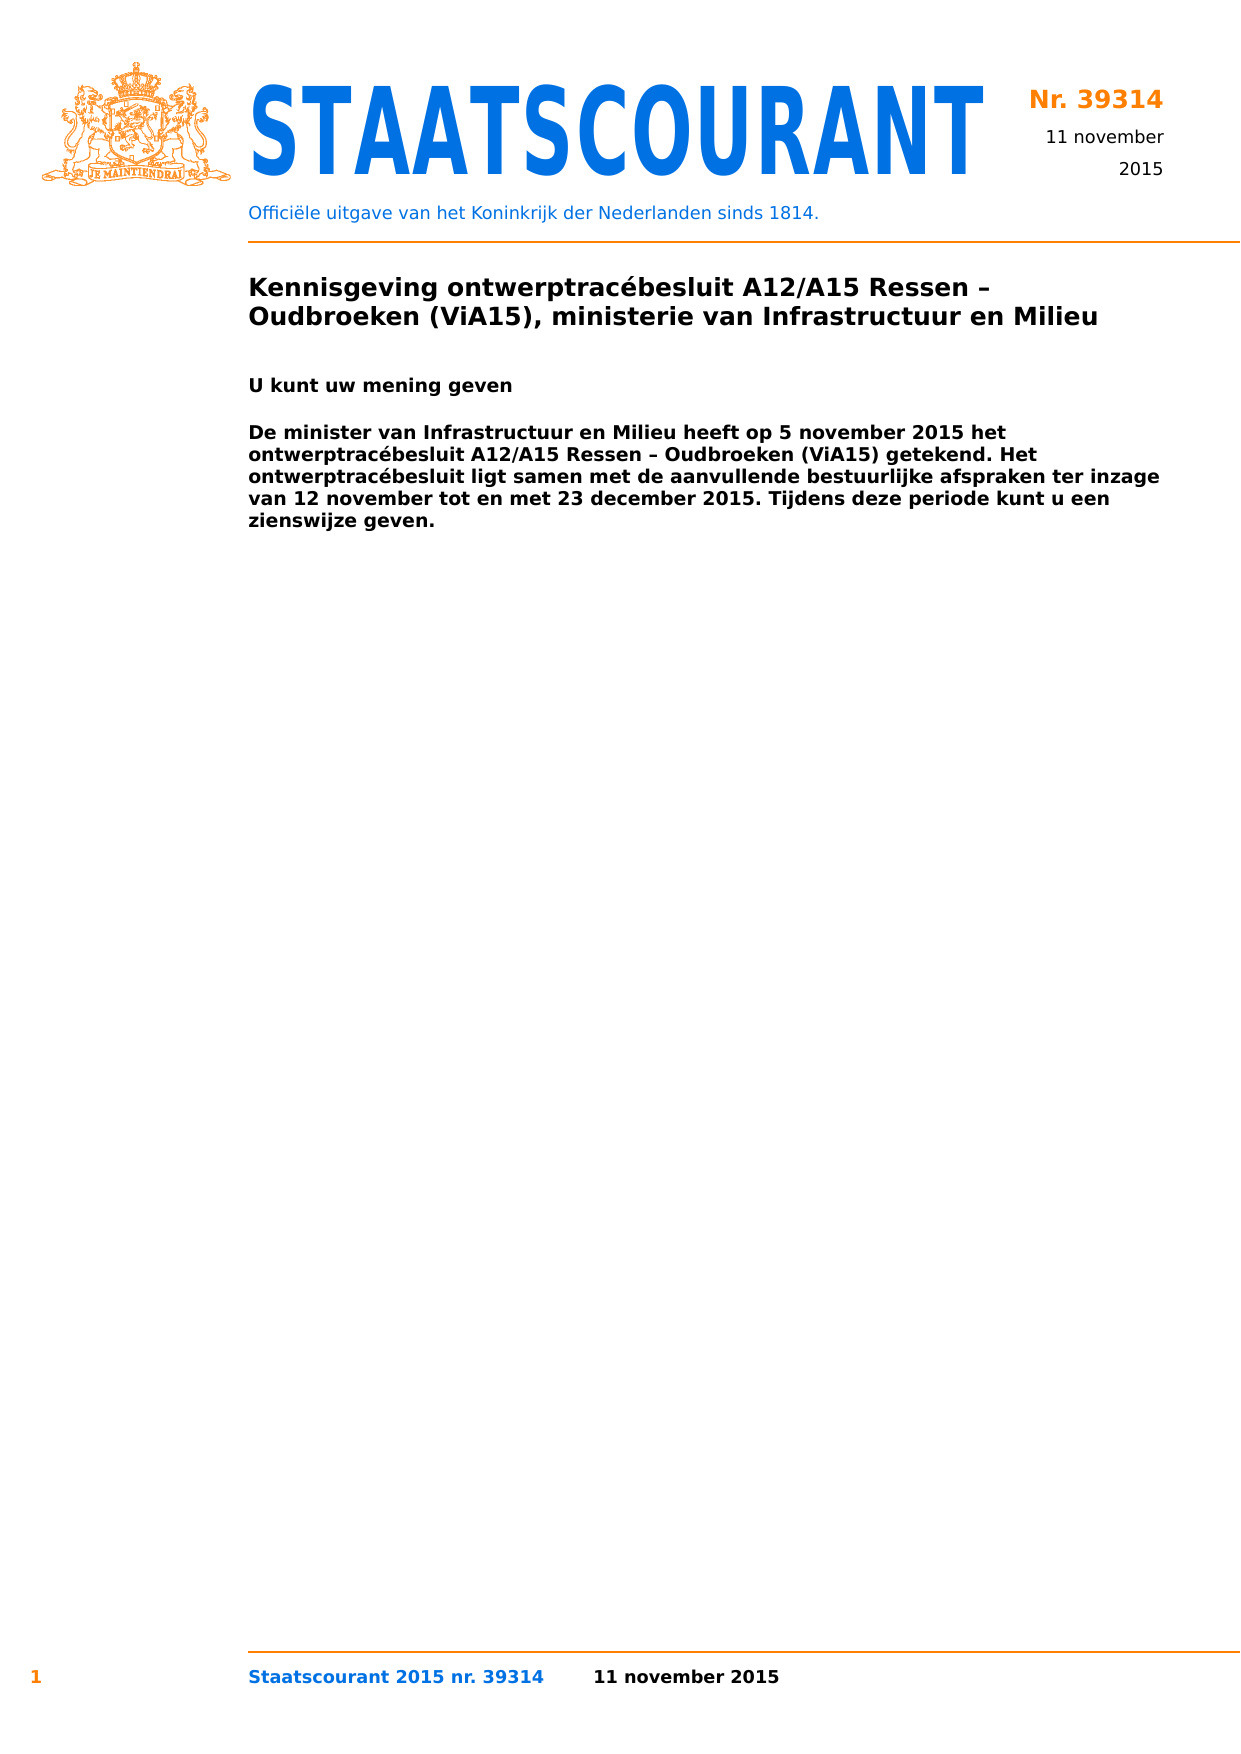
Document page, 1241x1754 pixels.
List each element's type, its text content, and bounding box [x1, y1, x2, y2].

subtitle U kunt uw mening geven [248, 375, 1163, 397]
table_header [25, 62, 248, 241]
table_cell 2015 [998, 153, 1240, 203]
table_header Nr. 39314 [998, 62, 1240, 121]
table_cell Officiële uitgave van het Koninkrijk der Nederlanden sinds 1814. [248, 203, 1240, 241]
picture [41, 62, 231, 186]
subtitle Kennisgeving ontwerptracébesluit A12/A15 Ressen – Oudbroeken (ViA15), ministerie van Infrastructuur en Milieu [248, 273, 1163, 331]
table_header STAATSCOURANT [248, 62, 998, 203]
text De minister van Infrastructuur en Milieu heeft op 5 november 2015 het ontwerptracébesluit A12/A15 Ressen – Oudbroeken (ViA15) getekend. Het ontwerptracébesluit ligt samen met de aanvullende bestuurlijke afspraken ter inzage van 12 november tot en met 23 december 2015. Tijdens deze periode kunt u een zienswijze geven. [248, 422, 1163, 532]
table_cell 11 november [998, 121, 1240, 153]
